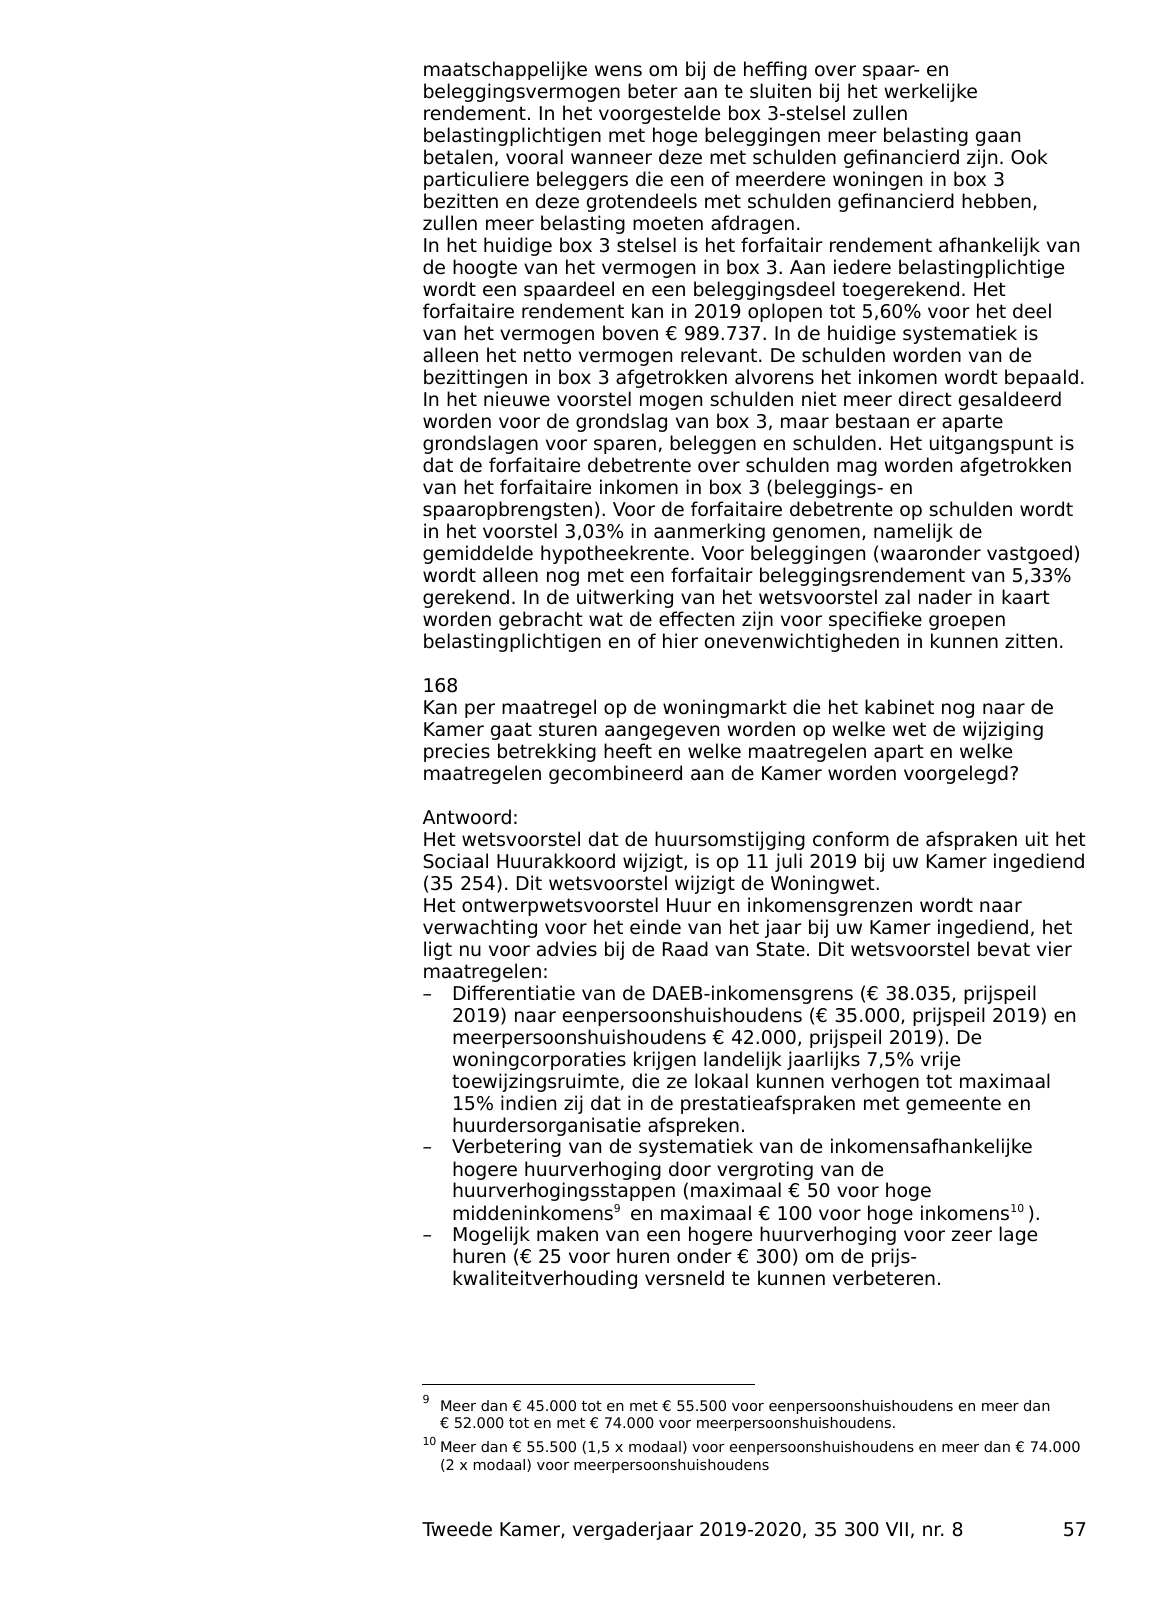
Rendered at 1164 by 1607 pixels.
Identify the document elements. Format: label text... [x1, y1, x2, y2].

text maatschappelijke wens om bij de heffing over spaar- en beleggingsvermogen beter aan te sluiten bij het werkelijke rendement. In het voorgestelde box 3-stelsel zullen belastingplichtigen met hoge beleggingen meer belasting gaan betalen, vooral wanneer deze met schulden gefinancierd zijn. Ook particuliere beleggers die een of meerdere woningen in box 3 bezitten en deze grotendeels met schulden gefinancierd hebben, zullen meer belasting moeten afdragen. [422, 59, 1087, 235]
text 168 [422, 675, 1087, 697]
text Het wetsvoorstel dat de huursomstijging conform de afspraken uit het Sociaal Huurakkoord wijzigt, is op 11 juli 2019 bij uw Kamer ingediend (35 254). Dit wetsvoorstel wijzigt de Woningwet. [422, 829, 1087, 895]
text Kan per maatregel op de woningmarkt die het kabinet nog naar de Kamer gaat sturen aangegeven worden op welke wet de wijziging precies betrekking heeft en welke maatregelen apart en welke maatregelen gecombineerd aan de Kamer worden voorgelegd? [422, 697, 1087, 784]
text Meer dan € 45.000 tot en met € 55.500 voor eenpersoonshuishoudens en meer dan € 52.000 tot en met € 74.000 voor meerpersoonshuishoudens. [422, 1393, 1087, 1432]
text In het nieuwe voorstel mogen schulden niet meer direct gesaldeerd worden voor de grondslag van box 3, maar bestaan er aparte grondslagen voor sparen, beleggen en schulden. Het uitgangspunt is dat de forfaitaire debetrente over schulden mag worden afgetrokken van het forfaitaire inkomen in box 3 (beleggings- en spaaropbrengsten). Voor de forfaitaire debetrente op schulden wordt in het voorstel 3,03% in aanmerking genomen, namelijk de gemiddelde hypotheekrente. Voor beleggingen (waaronder vastgoed) wordt alleen nog met een forfaitair beleggingsrendement van 5,33% gerekend. In de uitwerking van het wetsvoorstel zal nader in kaart worden gebracht wat de effecten zijn voor specifieke groepen belastingplichtigen en of hier onevenwichtigheden in kunnen zitten. [422, 389, 1087, 652]
text – Mogelijk maken van een hogere huurverhoging voor zeer lage huren (€ 25 voor huren onder € 300) om de prijs-kwaliteitverhouding versneld te kunnen verbeteren. [422, 1224, 1087, 1290]
text – Verbetering van de systematiek van de inkomensafhankelijke hogere huurverhoging door vergroting van de huurverhogingsstappen (maximaal € 50 voor hoge middeninkomens en maximaal € 100 voor hoge inkomens). [422, 1136, 1087, 1224]
text In het huidige box 3 stelsel is het forfaitair rendement afhankelijk van de hoogte van het vermogen in box 3. Aan iedere belastingplichtige wordt een spaardeel en een beleggingsdeel toegerekend. Het forfaitaire rendement kan in 2019 oplopen tot 5,60% voor het deel van het vermogen boven € 989.737. In de huidige systematiek is alleen het netto vermogen relevant. De schulden worden van de bezittingen in box 3 afgetrokken alvorens het inkomen wordt bepaald. [422, 235, 1087, 389]
text Meer dan € 55.500 (1,5 x modaal) voor eenpersoonshuishoudens en meer dan € 74.000 (2 x modaal) voor meerpersoonshuishoudens [422, 1435, 1087, 1474]
text – Differentiatie van de DAEB-inkomensgrens (€ 38.035, prijspeil 2019) naar eenpersoonshuishoudens (€ 35.000, prijspeil 2019) en meerpersoonshuishoudens € 42.000, prijspeil 2019). De woningcorporaties krijgen landelijk jaarlijks 7,5% vrije toewijzingsruimte, die ze lokaal kunnen verhogen tot maximaal 15% indien zij dat in de prestatieafspraken met gemeente en huurdersorganisatie afspreken. [422, 983, 1087, 1136]
text Het ontwerpwetsvoorstel Huur en inkomensgrenzen wordt naar verwachting voor het einde van het jaar bij uw Kamer ingediend, het ligt nu voor advies bij de Raad van State. Dit wetsvoorstel bevat vier maatregelen: [422, 895, 1087, 983]
text Antwoord: [422, 807, 1087, 829]
